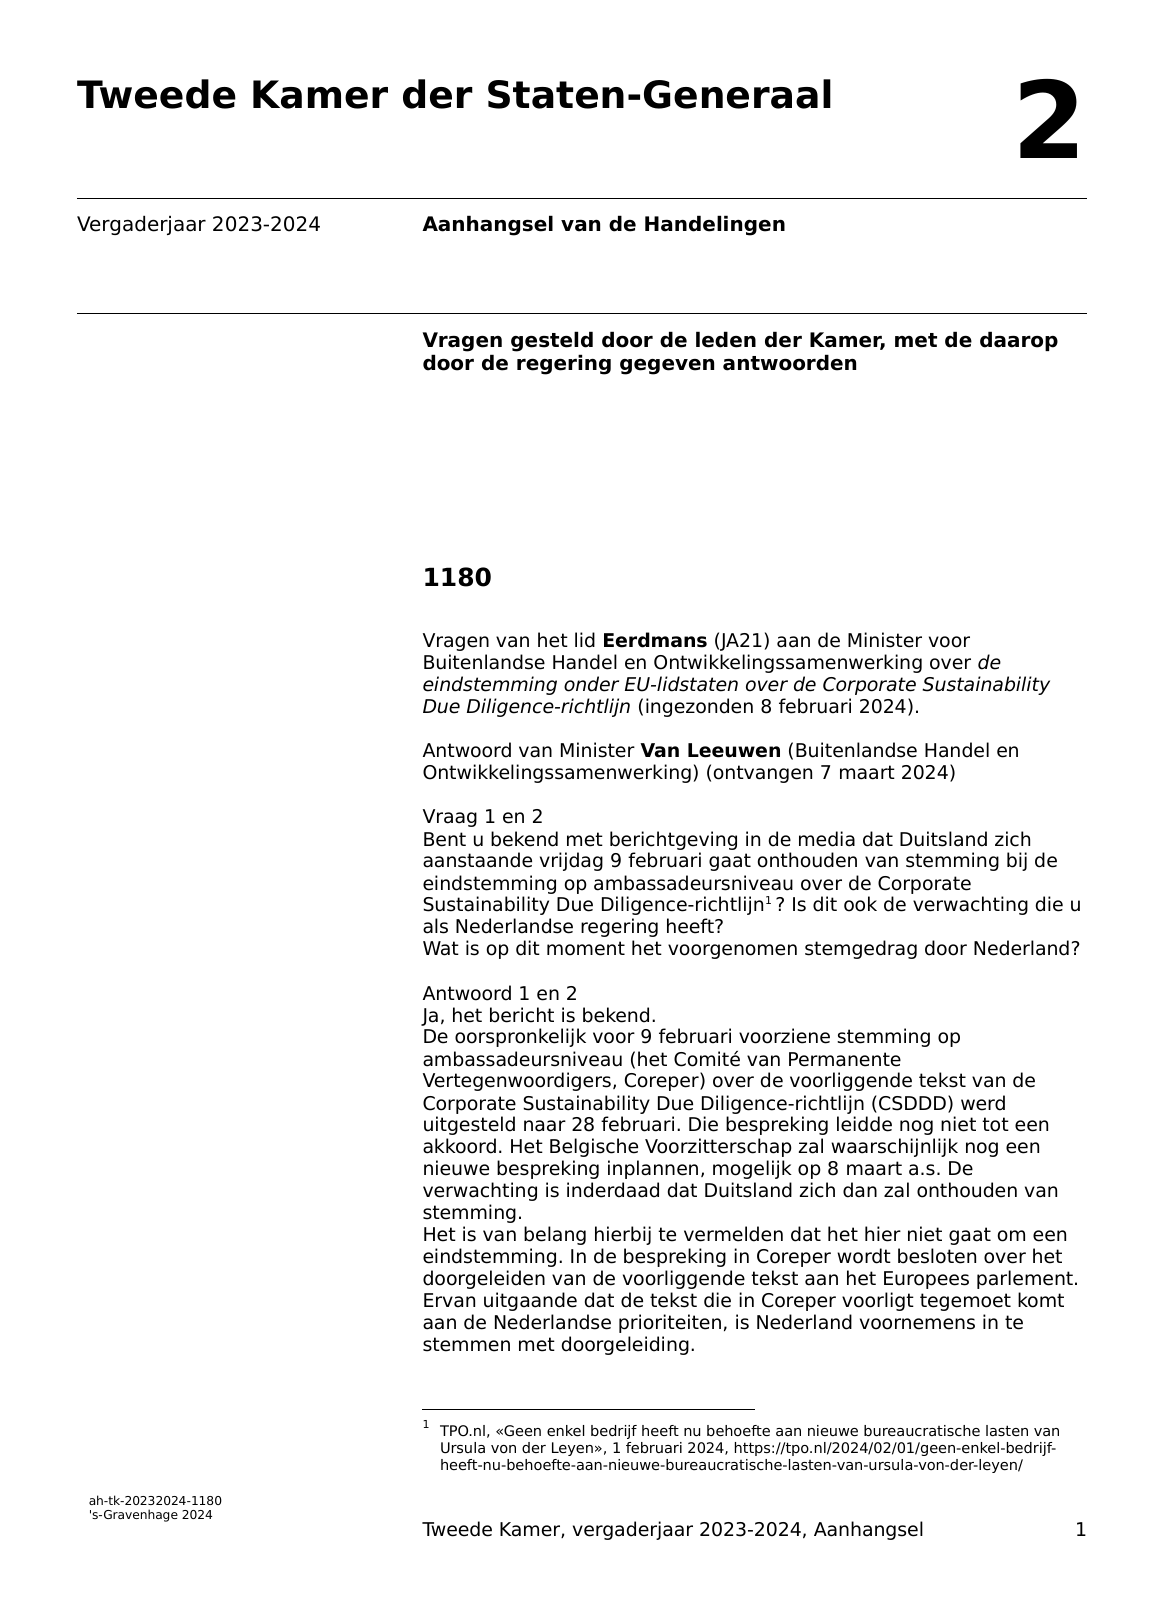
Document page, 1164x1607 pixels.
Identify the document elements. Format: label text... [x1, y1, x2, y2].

text Antwoord van Minister Van Leeuwen (Buitenlandse Handel en Ontwikkelingssamenwerking) (ontvangen 7 maart 2024) [422, 740, 1087, 784]
text Vraag 1 en 2 [422, 806, 1087, 828]
text 's-Gravenhage 2024 [88, 1508, 323, 1522]
text 1180 [422, 563, 1087, 592]
text Het is van belang hierbij te vermelden dat het hier niet gaat om een eindstemming. In de bespreking in Coreper wordt besloten over het doorgeleiden van de voorliggende tekst aan het Europees parlement. Ervan uitgaande dat de tekst die in Coreper voorligt tegemoet komt aan de Nederlandse prioriteiten, is Nederland voornemens in te stemmen met doorgeleiding. [422, 1224, 1087, 1356]
table_cell Vergaderjaar 2023-2024 [77, 199, 422, 313]
table_cell [77, 314, 422, 375]
text Wat is op dit moment het voorgenomen stemgedrag door Nederland? [422, 938, 1087, 960]
table_cell Vragen gesteld door de leden der Kamer, met de daarop door de regering gegeven antwoorden [422, 314, 1087, 375]
text De oorspronkelijk voor 9 februari voorziene stemming op ambassadeursniveau (het Comité van Permanente Vertegenwoordigers, Coreper) over de voorliggende tekst van de Corporate Sustainability Due Diligence-richtlijn (CSDDD) werd uitgesteld naar 28 februari. Die bespreking leidde nog niet tot een akkoord. Het Belgische Voorzitterschap zal waarschijnlijk nog een nieuwe bespreking inplannen, mogelijk op 8 maart a.s. De verwachting is inderdaad dat Duitsland zich dan zal onthouden van stemming. [422, 1026, 1087, 1224]
text Ja, het bericht is bekend. [422, 1004, 1087, 1026]
table_cell Aanhangsel van de Handelingen [422, 199, 1087, 313]
text ah-tk-20232024-1180 [88, 1494, 323, 1508]
table_header Tweede Kamer der Staten-Generaal [77, 59, 886, 198]
text Vragen van het lid Eerdmans (JA21) aan de Minister voor Buitenlandse Handel en Ontwikkelingssamenwerking over de eindstemming onder EU-lidstaten over de Corporate Sustainability Due Diligence-richtlijn (ingezonden 8 februari 2024). [422, 630, 1087, 718]
table_header 2 [886, 59, 1087, 198]
text Bent u bekend met berichtgeving in de media dat Duitsland zich aanstaande vrijdag 9 februari gaat onthouden van stemming bij de eindstemming op ambassadeursniveau over de Corporate Sustainability Due Diligence-richtlijn? Is dit ook de verwachting die u als Nederlandse regering heeft? [422, 828, 1087, 938]
text TPO.nl, «Geen enkel bedrijf heeft nu behoefte aan nieuwe bureaucratische lasten van Ursula von der Leyen», 1 februari 2024, https://tpo.nl/2024/02/01/geen-enkel-bedrijf-heeft-nu-behoefte-aan-nieuwe-bureaucratische-lasten-van-ursula-von-der-leyen/ [422, 1418, 1087, 1474]
text Antwoord 1 en 2 [422, 982, 1087, 1004]
